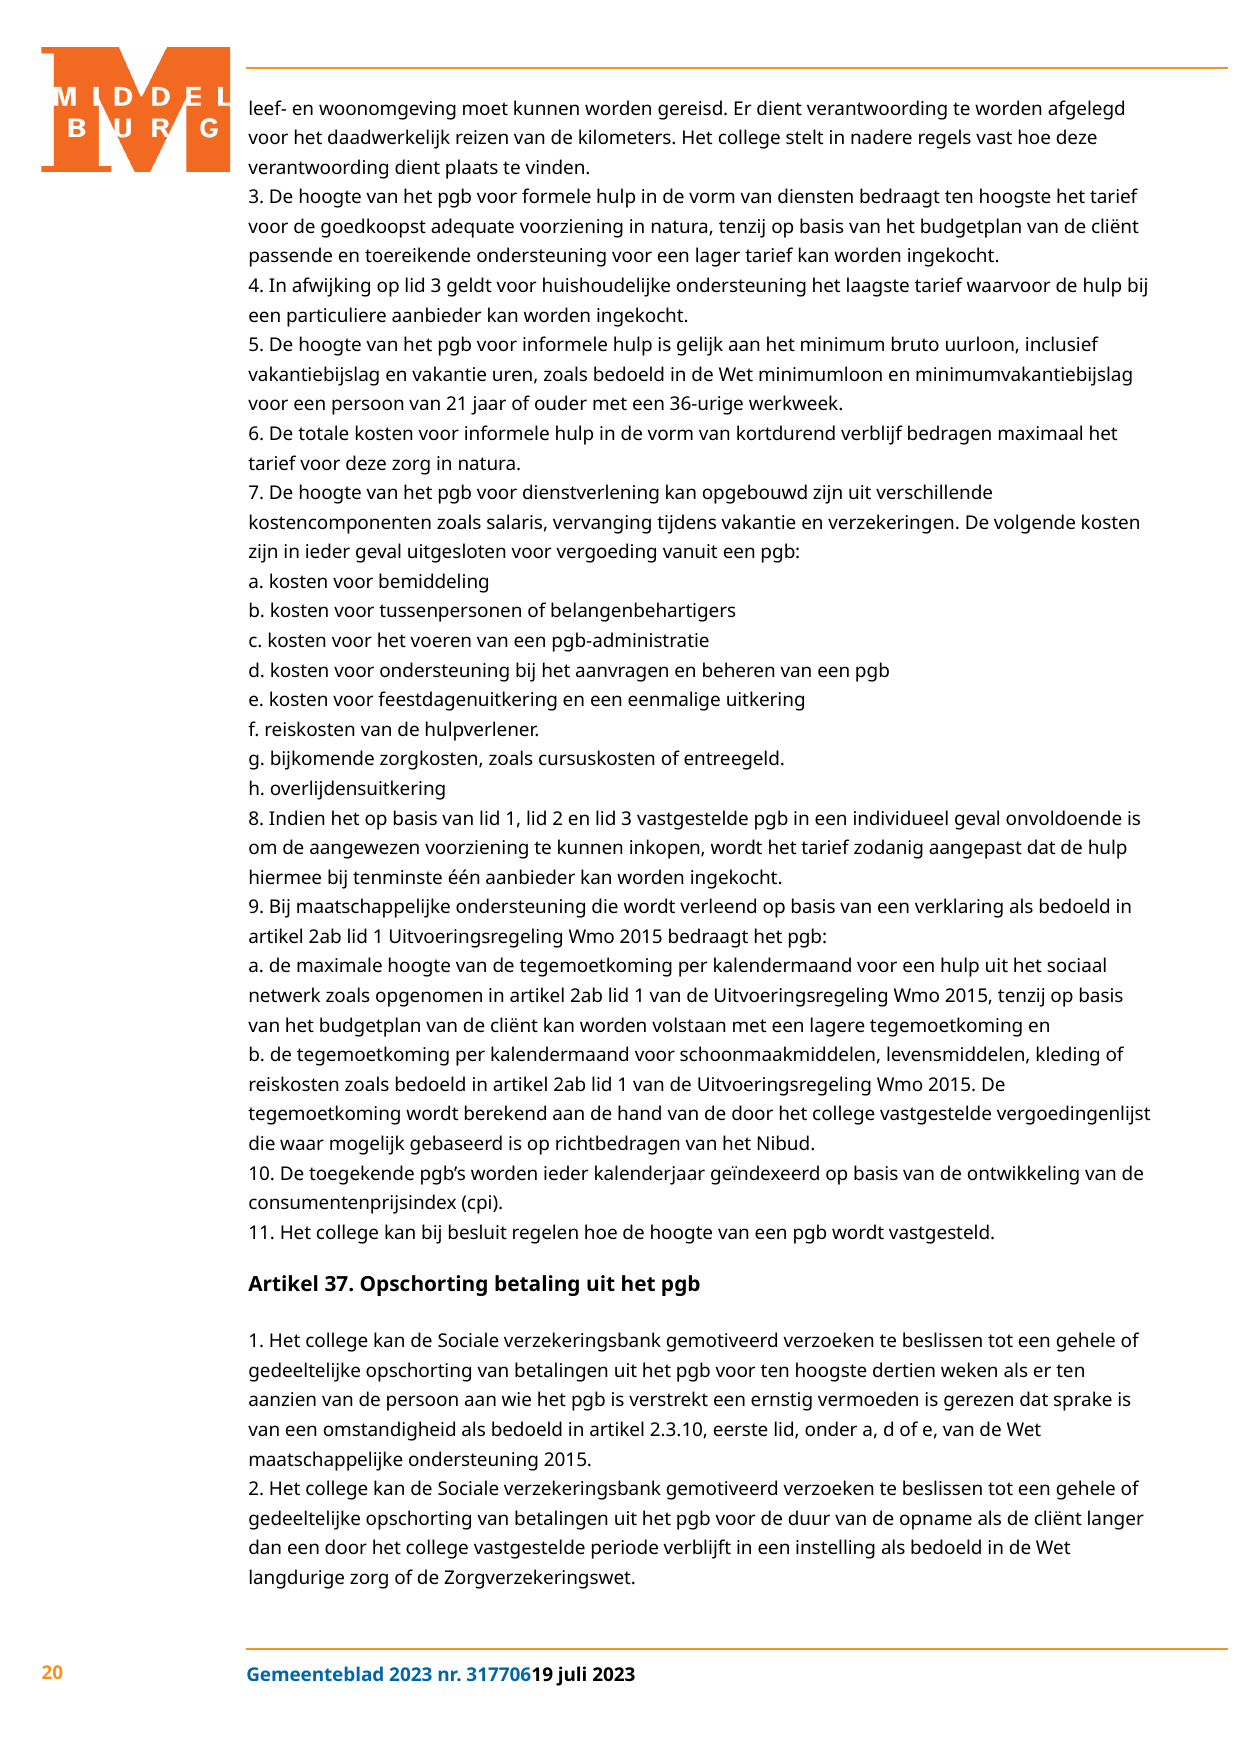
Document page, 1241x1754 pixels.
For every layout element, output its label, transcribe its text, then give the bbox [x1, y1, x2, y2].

text 3. De hoogte van het pgb voor formele hulp in de vorm van diensten bedraagt ten hoogste het tarief voor de goedkoopst adequate voorziening in natura, tenzij op basis van het budgetplan van de cliënt passende en toereikende ondersteuning voor een lager tarief kan worden ingekocht. [248, 183, 1152, 268]
text 11. Het college kan bij besluit regelen hoe de hoogte van een pgb wordt vastgesteld. [248, 1219, 1152, 1245]
text b. de tegemoetkoming per kalendermaand voor schoonmaakmiddelen, levensmiddelen, kleding of reiskosten zoals bedoeld in artikel 2ab lid 1 van de Uitvoeringsregeling Wmo 2015. De tegemoetkoming wordt berekend aan de hand van de door het college vastgestelde vergoedingenlijst die waar mogelijk gebaseerd is op richtbedragen van het Nibud. [248, 1041, 1152, 1156]
text b. kosten voor tussenpersonen of belangenbehartigers [248, 598, 1152, 623]
text 2. Het college kan de Sociale verzekeringsbank gemotiveerd verzoeken te beslissen tot een gehele of gedeeltelijke opschorting van betalingen uit het pgb voor de duur van de opname als de cliënt langer dan een door het college vastgestelde periode verblijft in een instelling als bedoeld in de Wet langdurige zorg of de Zorgverzekeringswet. [248, 1475, 1152, 1590]
text a. kosten voor bemiddeling [248, 568, 1152, 594]
text a. de maximale hoogte van de tegemoetkoming per kalendermaand voor een hulp uit het sociaal netwerk zoals opgenomen in artikel 2ab lid 1 van de Uitvoeringsregeling Wmo 2015, tenzij op basis van het budgetplan van de cliënt kan worden volstaan met een lagere tegemoetkoming en [248, 953, 1152, 1038]
text h. overlijdensuitkering [248, 775, 1152, 801]
text 6. De totale kosten voor informele hulp in de vorm van kortdurend verblijf bedragen maximaal het tarief voor deze zorg in natura. [248, 420, 1152, 476]
text 1. Het college kan de Sociale verzekeringsbank gemotiveerd verzoeken te beslissen tot een gehele of gedeeltelijke opschorting van betalingen uit het pgb voor ten hoogste dertien weken als er ten aanzien van de persoon aan wie het pgb is verstrekt een ernstig vermoeden is gerezen dat sprake is van een omstandigheid als bedoeld in artikel 2.3.10, eerste lid, onder a, d of e, van de Wet maatschappelijke ondersteuning 2015. [248, 1327, 1152, 1471]
text 8. Indien het op basis van lid 1, lid 2 en lid 3 vastgestelde pgb in een individueel geval onvoldoende is om de aangewezen voorziening te kunnen inkopen, wordt het tarief zodanig aangepast dat de hulp hiermee bij tenminste één aanbieder kan worden ingekocht. [248, 805, 1152, 890]
text 9. Bij maatschappelijke ondersteuning die wordt verleend op basis van een verklaring als bedoeld in artikel 2ab lid 1 Uitvoeringsregeling Wmo 2015 bedraagt het pgb: [248, 893, 1152, 949]
text 5. De hoogte van het pgb voor informele hulp is gelijk aan het minimum bruto uurloon, inclusief vakantiebijslag en vakantie uren, zoals bedoeld in de Wet minimumloon en minimumvakantiebijslag voor een persoon van 21 jaar of ouder met een 36-urige werkweek. [248, 331, 1152, 416]
picture [41, 47, 231, 172]
text 4. In afwijking op lid 3 geldt voor huishoudelijke ondersteuning het laagste tarief waarvoor de hulp bij een particuliere aanbieder kan worden ingekocht. [248, 272, 1152, 328]
text 7. De hoogte van het pgb voor dienstverlening kan opgebouwd zijn uit verschillende kostencomponenten zoals salaris, vervanging tijdens vakantie en verzekeringen. De volgende kosten zijn in ieder geval uitgesloten voor vergoeding vanuit een pgb: [248, 479, 1152, 564]
text f. reiskosten van de hulpverlener. [248, 716, 1152, 742]
text d. kosten voor ondersteuning bij het aanvragen en beheren van een pgb [248, 657, 1152, 683]
text e. kosten voor feestdagenuitkering en een eenmalige uitkering [248, 686, 1152, 712]
text g. bijkomende zorgkosten, zoals cursuskosten of entreegeld. [248, 746, 1152, 771]
text c. kosten voor het voeren van een pgb-administratie [248, 627, 1152, 653]
text Artikel 37. Opschorting betaling uit het pgb [248, 1269, 1152, 1298]
text 10. De toegekende pgb’s worden ieder kalenderjaar geïndexeerd op basis van de ontwikkeling van de consumentenprijsindex (cpi). [248, 1160, 1152, 1215]
text leef- en woonomgeving moet kunnen worden gereisd. Er dient verantwoording te worden afgelegd voor het daadwerkelijk reizen van de kilometers. Het college stelt in nadere regels vast hoe deze verantwoording dient plaats te vinden. [248, 95, 1152, 180]
